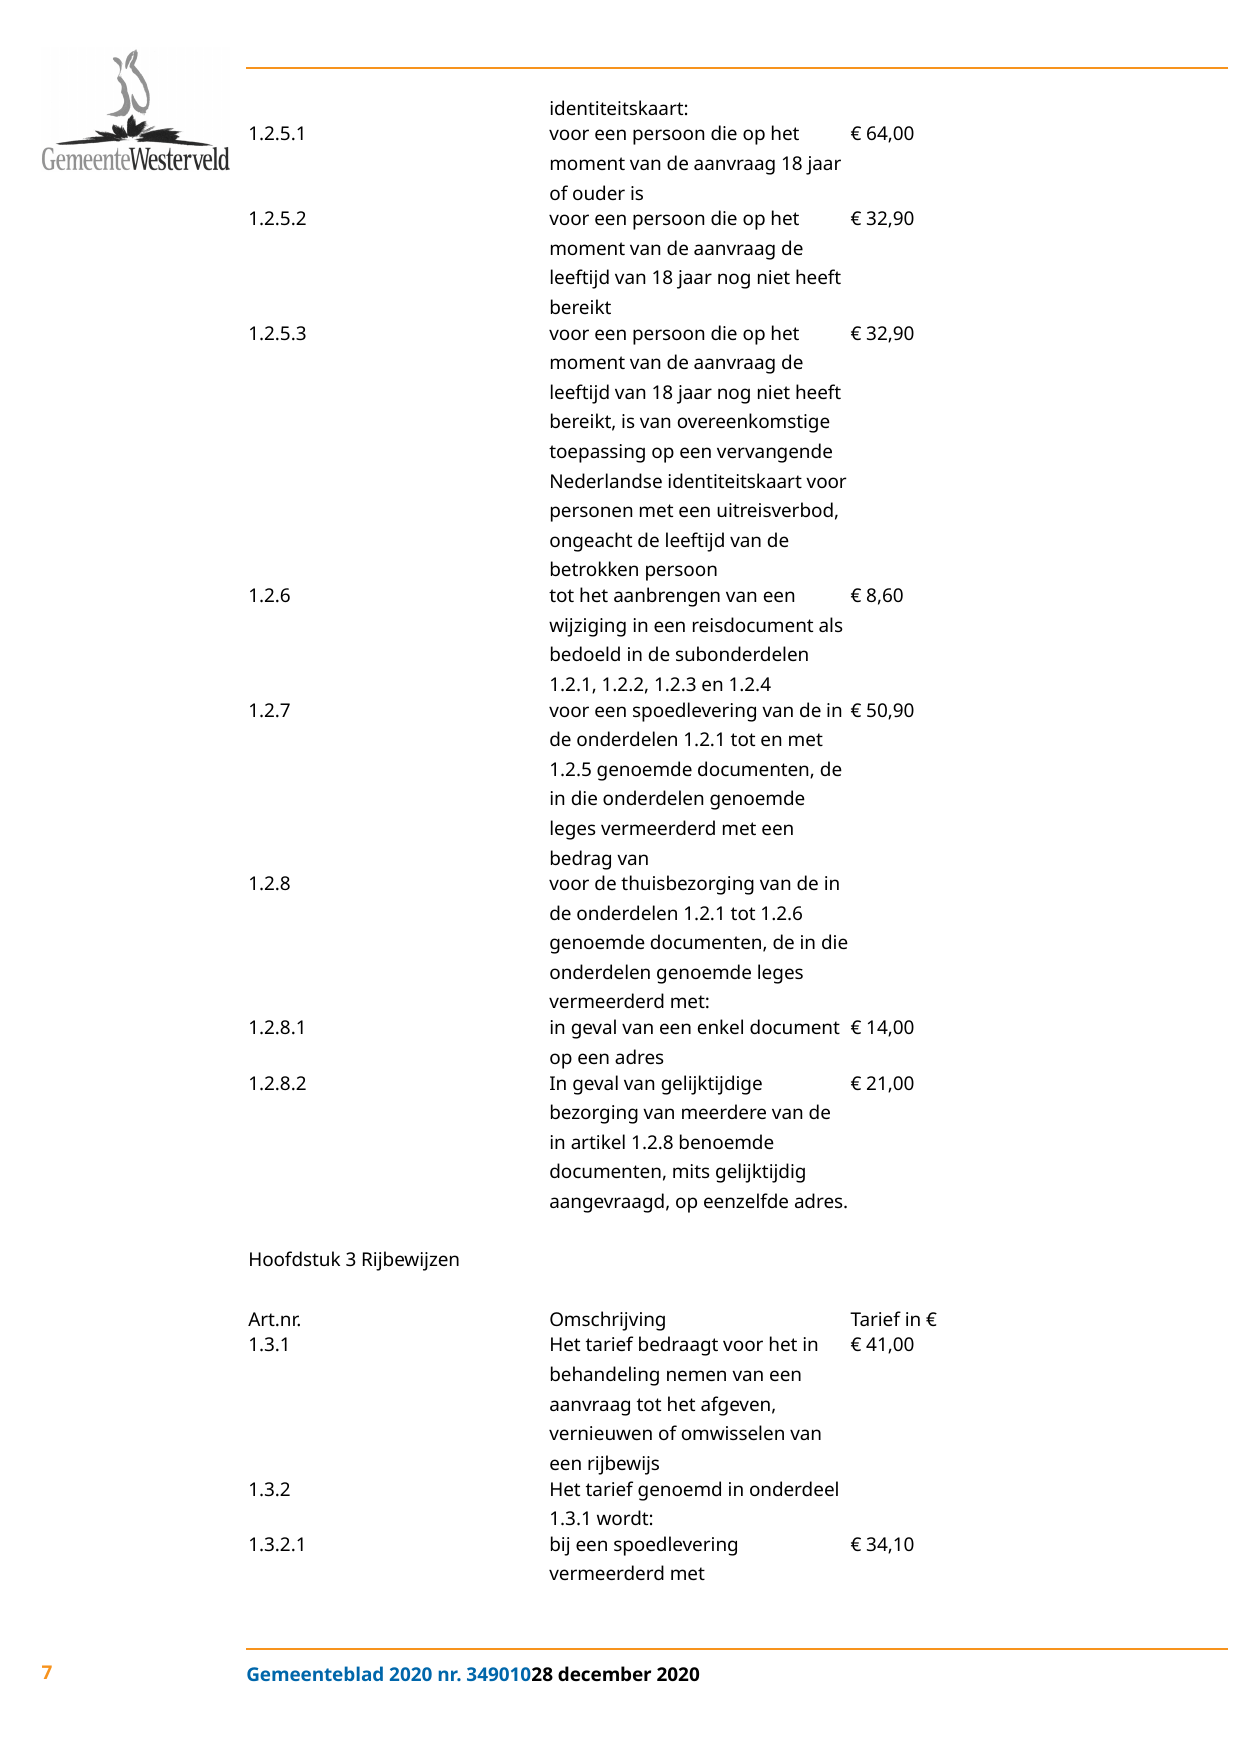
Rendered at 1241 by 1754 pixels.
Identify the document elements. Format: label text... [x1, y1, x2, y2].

table_cell identiteitskaart: [549, 95, 850, 121]
table_cell 1.2.8.1 [248, 1015, 549, 1070]
table_cell € 21,00 [850, 1070, 1152, 1214]
table_cell voor een persoon die op het moment van de aanvraag de leeftijd van 18 jaar nog niet heeft bereikt [549, 205, 850, 320]
table_cell voor een spoedlevering van de in de onderdelen 1.2.1 tot en met 1.2.5 genoemde documenten, de in die onderdelen genoemde leges vermeerderd met een bedrag van [549, 697, 850, 870]
table_cell In geval van gelijktijdige bezorging van meerdere van de in artikel 1.2.8 benoemde documenten, mits gelijktijdig aangevraagd, op eenzelfde adres. [549, 1070, 850, 1214]
table_cell [850, 870, 1152, 1014]
table_cell Het tarief bedraagt voor het in behandeling nemen van een aanvraag tot het afgeven, vernieuwen of omwisselen van een rijbewijs [549, 1332, 850, 1476]
table_cell [248, 95, 549, 121]
table_cell 1.3.2.1 [248, 1531, 549, 1586]
table_cell 1.3.2 [248, 1476, 549, 1531]
table_header Tarief in € [850, 1306, 1152, 1332]
table_cell € 34,10 [850, 1531, 1152, 1586]
table_cell [850, 1476, 1152, 1531]
table_header Art.nr. [248, 1306, 549, 1332]
picture [41, 47, 231, 172]
table_cell 1.2.5.1 [248, 121, 549, 205]
table_cell in geval van een enkel document op een adres [549, 1015, 850, 1070]
table_header Omschrijving [549, 1306, 850, 1332]
table_cell voor een persoon die op het moment van de aanvraag de leeftijd van 18 jaar nog niet heeft bereikt, is van overeenkomstige toepassing op een vervangende Nederlandse identiteitskaart voor personen met een uitreisverbod, ongeacht de leeftijd van de betrokken persoon [549, 320, 850, 582]
table_cell € 64,00 [850, 121, 1152, 205]
table_cell 1.2.8.2 [248, 1070, 549, 1214]
table_cell voor een persoon die op het moment van de aanvraag 18 jaar of ouder is [549, 121, 850, 205]
table_cell € 50,90 [850, 697, 1152, 870]
table_cell bij een spoedlevering vermeerderd met [549, 1531, 850, 1586]
table_cell € 14,00 [850, 1015, 1152, 1070]
table_cell Het tarief genoemd in onderdeel 1.3.1 wordt: [549, 1476, 850, 1531]
table_cell tot het aanbrengen van een wijziging in een reisdocument als bedoeld in de subonderdelen 1.2.1, 1.2.2, 1.2.3 en 1.2.4 [549, 582, 850, 697]
text Hoofdstuk 3 Rijbewijzen [248, 1247, 1152, 1272]
table_cell 1.2.7 [248, 697, 549, 870]
table_cell voor de thuisbezorging van de in de onderdelen 1.2.1 tot 1.2.6 genoemde documenten, de in die onderdelen genoemde leges vermeerderd met: [549, 870, 850, 1014]
table_cell € 32,90 [850, 320, 1152, 582]
table_cell € 41,00 [850, 1332, 1152, 1476]
table_cell 1.3.1 [248, 1332, 549, 1476]
table_cell 1.2.5.3 [248, 320, 549, 582]
table_cell € 32,90 [850, 205, 1152, 320]
table_cell [850, 95, 1152, 121]
table_cell 1.2.6 [248, 582, 549, 697]
table_cell 1.2.8 [248, 870, 549, 1014]
table_cell 1.2.5.2 [248, 205, 549, 320]
table_cell € 8,60 [850, 582, 1152, 697]
